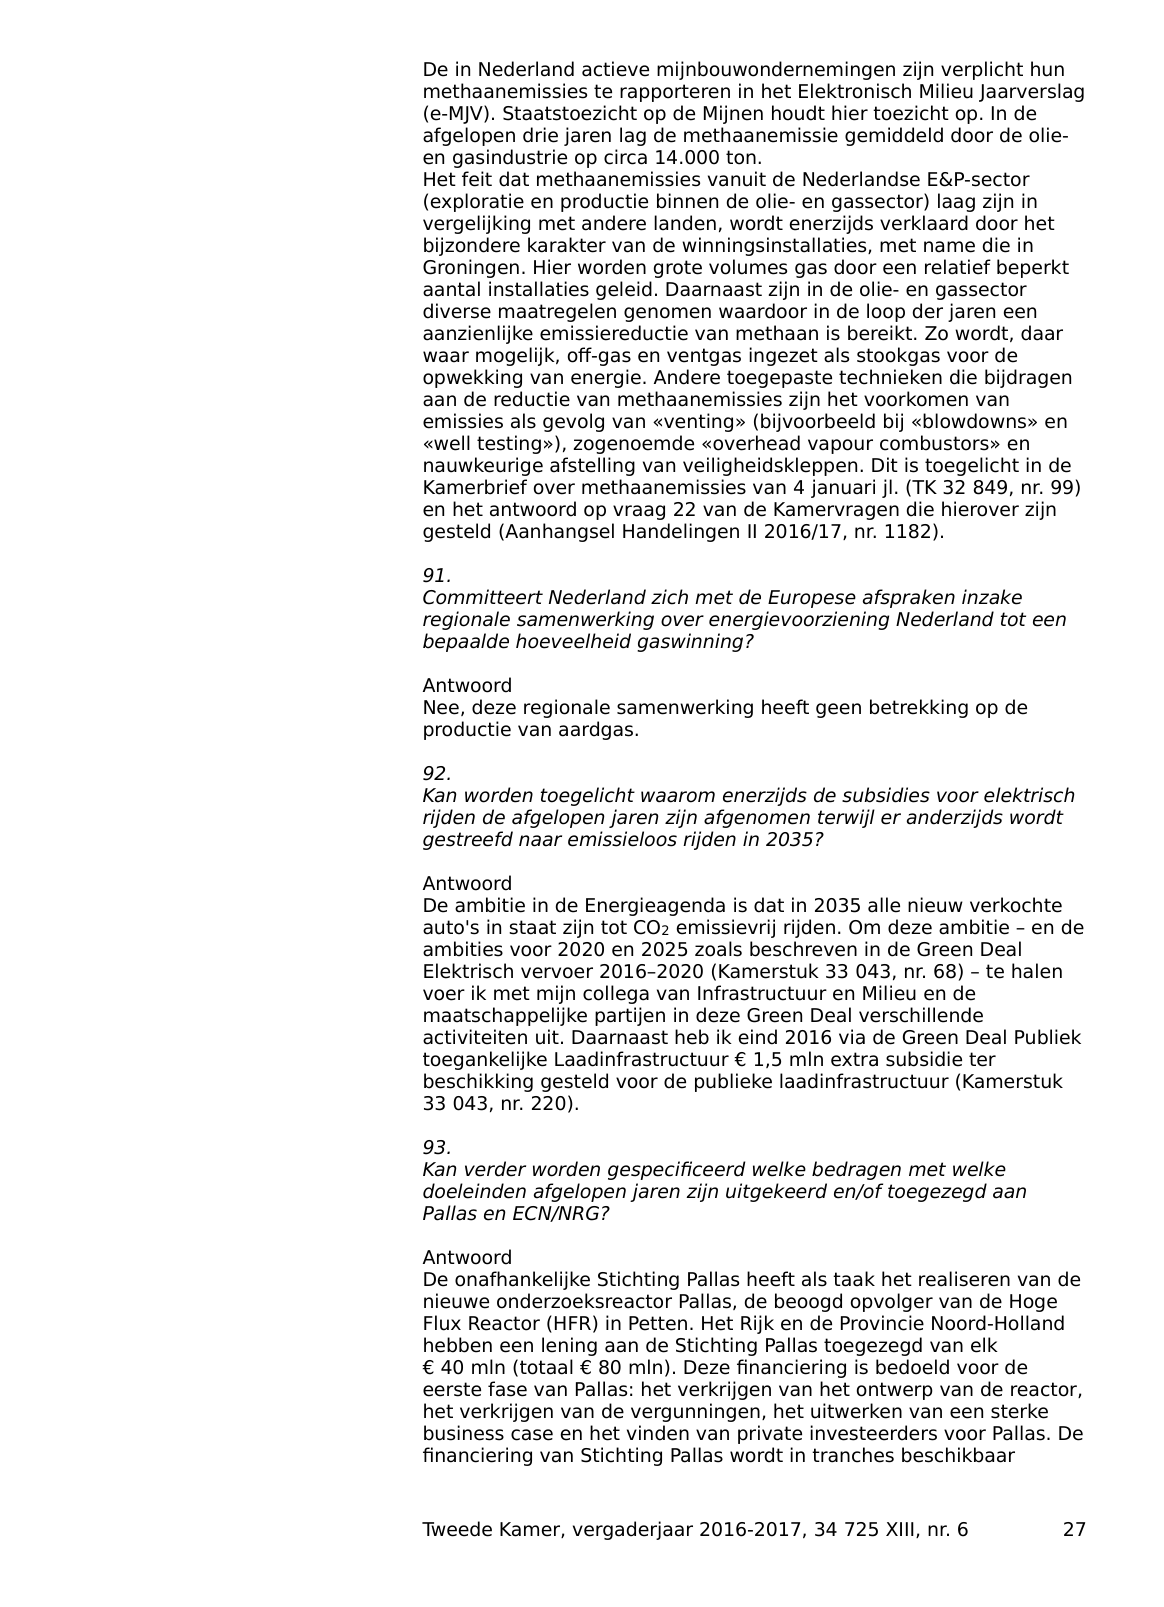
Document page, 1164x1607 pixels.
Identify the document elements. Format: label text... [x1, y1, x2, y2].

text 92. [422, 763, 1087, 785]
text De onafhankelijke Stichting Pallas heeft als taak het realiseren van de nieuwe onderzoeksreactor Pallas, de beoogd opvolger van de Hoge Flux Reactor (HFR) in Petten. Het Rijk en de Provincie Noord-Holland hebben een lening aan de Stichting Pallas toegezegd van elk € 40 mln (totaal € 80 mln). Deze financiering is bedoeld voor de eerste fase van Pallas: het verkrijgen van het ontwerp van de reactor, het verkrijgen van de vergunningen, het uitwerken van een sterke business case en het vinden van private investeerders voor Pallas. De financiering van Stichting Pallas wordt in tranches beschikbaar [422, 1269, 1087, 1467]
text Het feit dat methaanemissies vanuit de Nederlandse E&P-sector (exploratie en productie binnen de olie- en gassector) laag zijn in vergelijking met andere landen, wordt enerzijds verklaard door het bijzondere karakter van de winningsinstallaties, met name die in Groningen. Hier worden grote volumes gas door een relatief beperkt aantal installaties geleid. Daarnaast zijn in de olie- en gassector diverse maatregelen genomen waardoor in de loop der jaren een aanzienlijke emissiereductie van methaan is bereikt. Zo wordt, daar waar mogelijk, off-gas en ventgas ingezet als stookgas voor de opwekking van energie. Andere toegepaste technieken die bijdragen aan de reductie van methaanemissies zijn het voorkomen van emissies als gevolg van «venting» (bijvoorbeeld bij «blowdowns» en «well testing»), zogenoemde «overhead vapour combustors» en nauwkeurige afstelling van veiligheidskleppen. Dit is toegelicht in de Kamerbrief over methaanemissies van 4 januari jl. (TK 32 849, nr. 99) en het antwoord op vraag 22 van de Kamervragen die hierover zijn gesteld (Aanhangsel Handelingen II 2016/17, nr. 1182). [422, 169, 1087, 543]
text Antwoord [422, 675, 1087, 697]
text Kan verder worden gespecificeerd welke bedragen met welke doeleinden afgelopen jaren zijn uitgekeerd en/of toegezegd aan Pallas en ECN/NRG? [422, 1159, 1087, 1225]
text 91. [422, 565, 1087, 587]
text Kan worden toegelicht waarom enerzijds de subsidies voor elektrisch rijden de afgelopen jaren zijn afgenomen terwijl er anderzijds wordt gestreefd naar emissieloos rijden in 2035? [422, 785, 1087, 851]
text Antwoord [422, 1247, 1087, 1269]
text Antwoord [422, 873, 1087, 895]
text De in Nederland actieve mijnbouwondernemingen zijn verplicht hun methaanemissies te rapporteren in het Elektronisch Milieu Jaarverslag (e-MJV). Staatstoezicht op de Mijnen houdt hier toezicht op. In de afgelopen drie jaren lag de methaanemissie gemiddeld door de olie- en gasindustrie op circa 14.000 ton. [422, 59, 1087, 169]
text Committeert Nederland zich met de Europese afspraken inzake regionale samenwerking over energievoorziening Nederland tot een bepaalde hoeveelheid gaswinning? [422, 587, 1087, 653]
text 93. [422, 1137, 1087, 1159]
text Nee, deze regionale samenwerking heeft geen betrekking op de productie van aardgas. [422, 697, 1087, 741]
text De ambitie in de Energieagenda is dat in 2035 alle nieuw verkochte auto's in staat zijn tot CO2 emissievrij rijden. Om deze ambitie – en de ambities voor 2020 en 2025 zoals beschreven in de Green Deal Elektrisch vervoer 2016–2020 (Kamerstuk 33 043, nr. 68) – te halen voer ik met mijn collega van Infrastructuur en Milieu en de maatschappelijke partijen in deze Green Deal verschillende activiteiten uit. Daarnaast heb ik eind 2016 via de Green Deal Publiek toegankelijke Laadinfrastructuur € 1,5 mln extra subsidie ter beschikking gesteld voor de publieke laadinfrastructuur (Kamerstuk 33 043, nr. 220). [422, 895, 1087, 1115]
